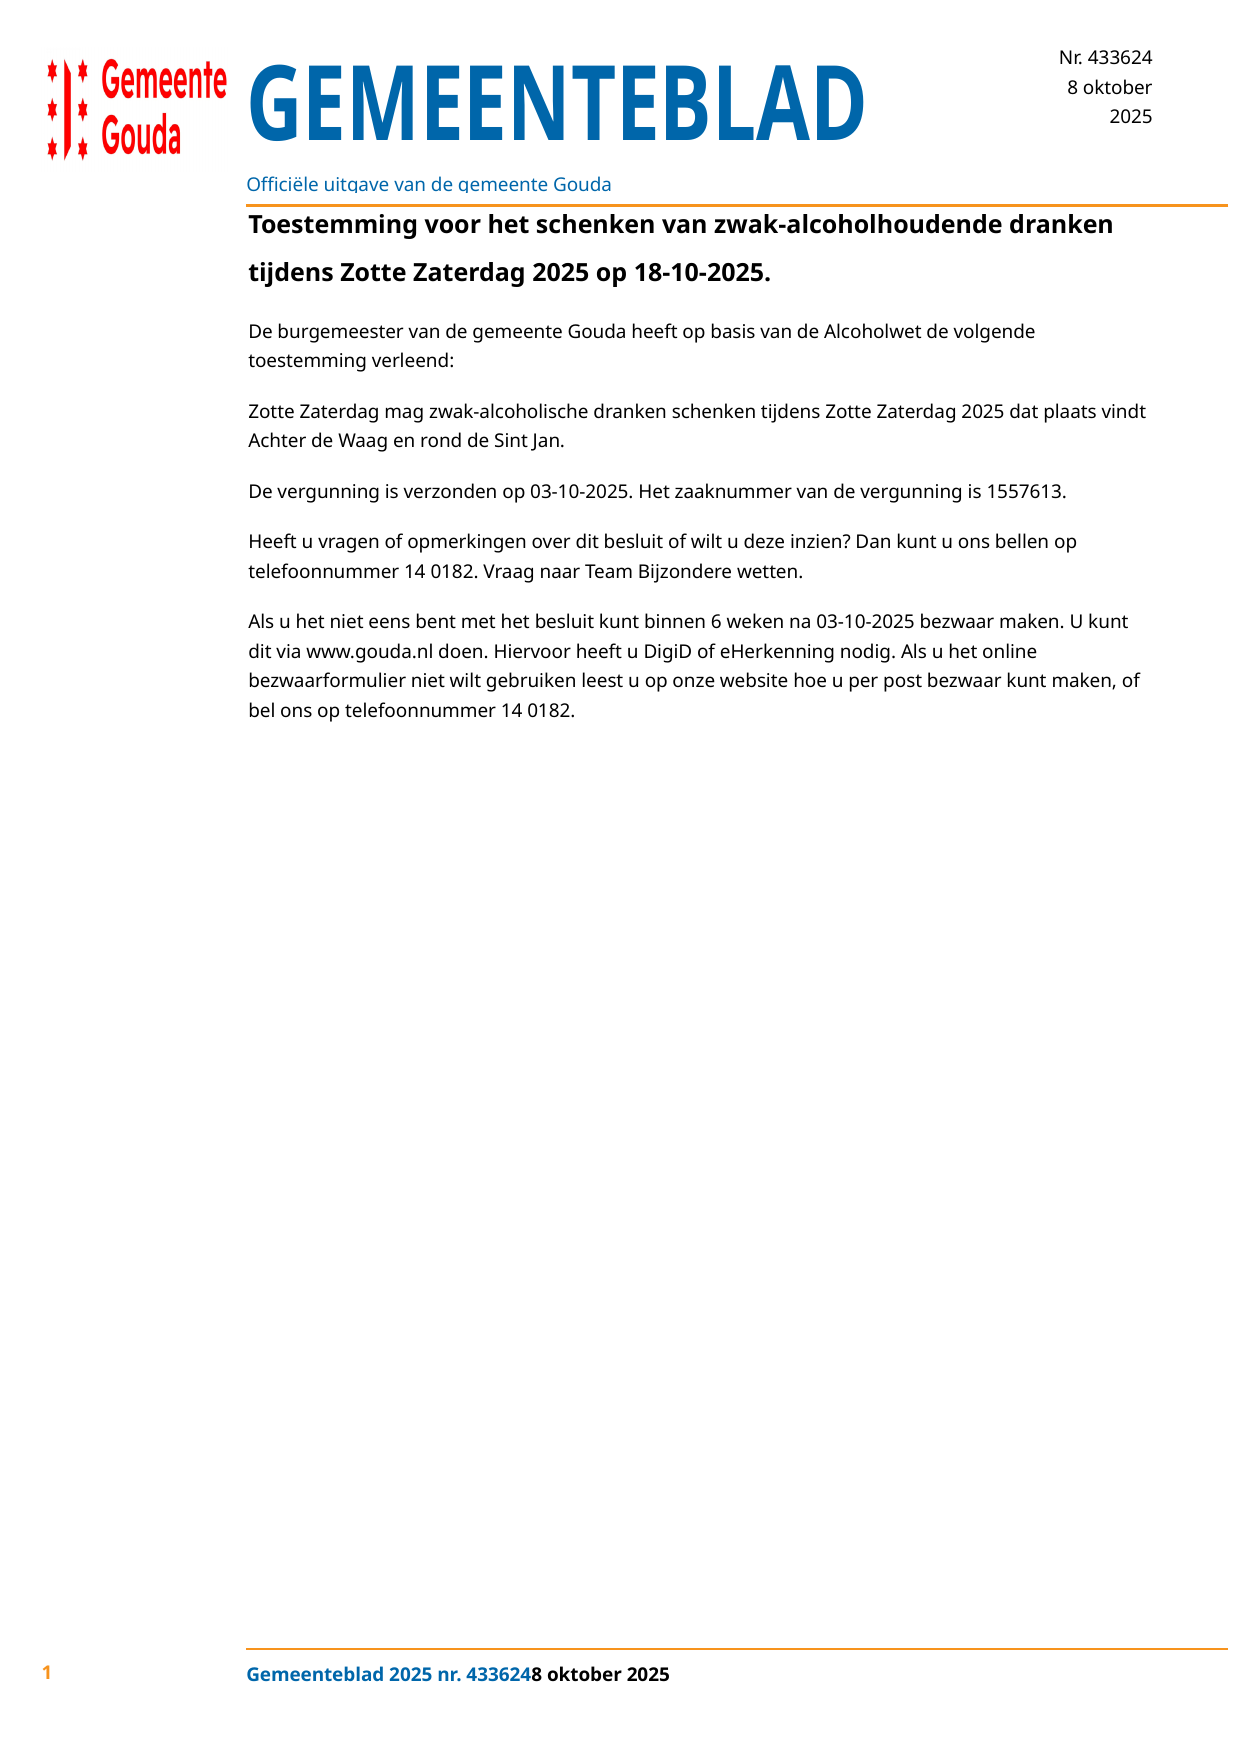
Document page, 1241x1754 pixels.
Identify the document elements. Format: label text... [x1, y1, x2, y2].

text De burgemeester van de gemeente Gouda heeft op basis van de Alcoholwet de volgende toestemming verleend: [248, 318, 1152, 373]
text Toestemming voor het schenken van zwak-alcoholhoudende dranken tijdens Zotte Zaterdag 2025 op 18-10-2025. [248, 207, 1152, 288]
text De vergunning is verzonden op 03-10-2025. Het zaaknummer van de vergunning is 1557613. [248, 478, 1152, 504]
picture [41, 47, 231, 172]
text Heeft u vragen of opmerkingen over dit besluit of wilt u deze inzien? Dan kunt u ons bellen op telefoonnummer 14 0182. Vraag naar Team Bijzondere wetten. [248, 528, 1152, 584]
text Als u het niet eens bent met het besluit kunt binnen 6 weken na 03-10-2025 bezwaar maken. U kunt dit via www.gouda.nl doen. Hiervoor heeft u DigiD of eHerkenning nodig. Als u het online bezwaarformulier niet wilt gebruiken leest u op onze website hoe u per post bezwaar kunt maken, of bel ons op telefoonnummer 14 0182. [248, 608, 1152, 723]
text Zotte Zaterdag mag zwak-alcoholische dranken schenken tijdens Zotte Zaterdag 2025 dat plaats vindt Achter de Waag en rond de Sint Jan. [248, 398, 1152, 453]
